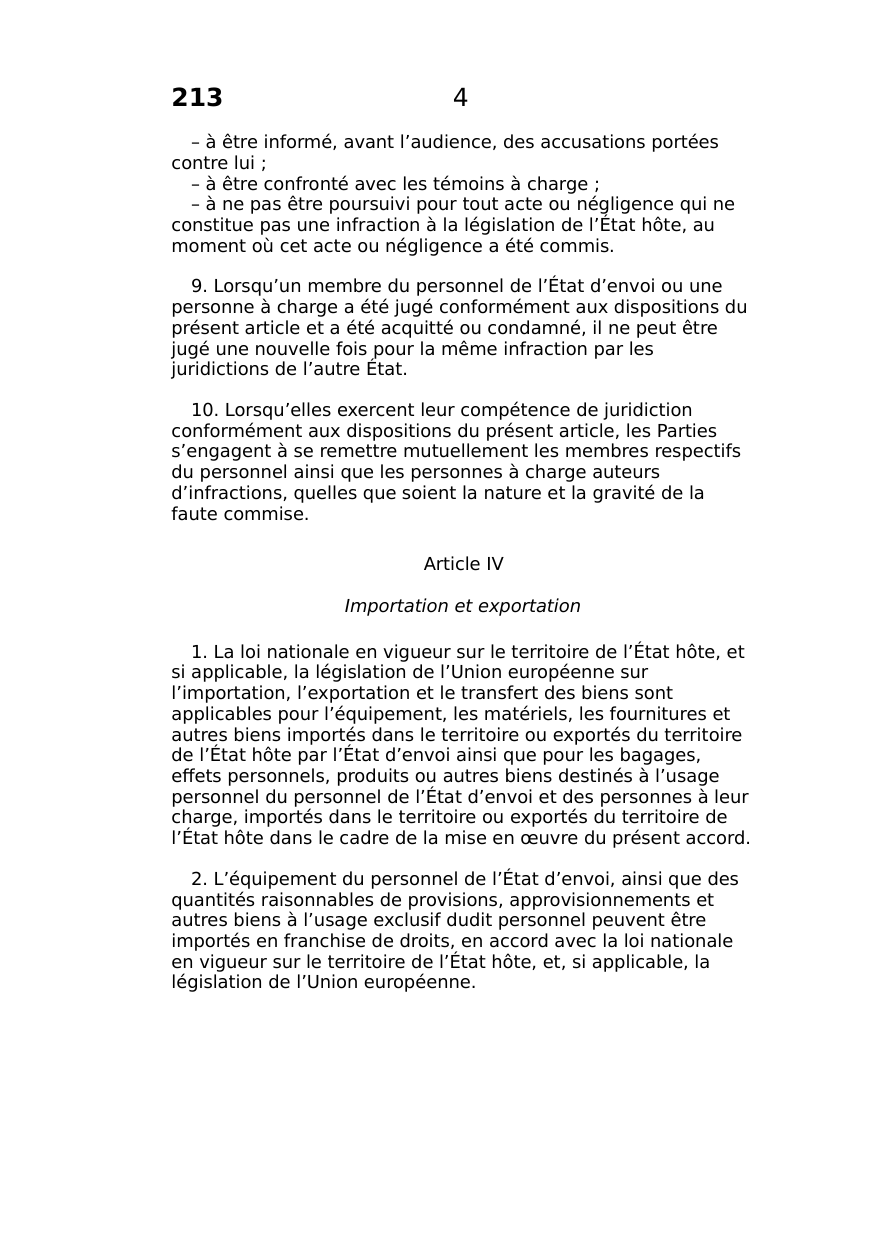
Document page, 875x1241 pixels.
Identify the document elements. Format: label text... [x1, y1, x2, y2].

text – à être informé, avant l’audience, des accusations portées contre lui ; [171, 132, 756, 173]
subtitle Article IV Importation et exportation [171, 554, 756, 616]
text 1. La loi nationale en vigueur sur le territoire de l’État hôte, et si applicable, la législation de l’Union européenne sur l’importation, l’exportation et le transfert des biens sont applicables pour l’équipement, les matériels, les fournitures et autres biens importés dans le territoire ou exportés du territoire de l’État hôte par l’État d’envoi ainsi que pour les bagages, effets personnels, produits ou autres biens destinés à l’usage personnel du personnel de l’État d’envoi et des personnes à leur charge, importés dans le territoire ou exportés du territoire de l’État hôte dans le cadre de la mise en œuvre du présent accord. [171, 641, 756, 849]
text 2. L’équipement du personnel de l’État d’envoi, ainsi que des quantités raisonnables de provisions, approvisionnements et autres biens à l’usage exclusif dudit personnel peuvent être importés en franchise de droits, en accord avec la loi nationale en vigueur sur le territoire de l’État hôte, et, si applicable, la législation de l’Union européenne. [171, 869, 756, 993]
text 10. Lorsqu’elles exercent leur compétence de juridiction conformément aux dispositions du présent article, les Parties s’engagent à se remettre mutuellement les membres respectifs du personnel ainsi que les personnes à charge auteurs d’infractions, quelles que soient la nature et la gravité de la faute commise. [171, 400, 756, 524]
text 9. Lorsqu’un membre du personnel de l’État d’envoi ou une personne à charge a été jugé conformément aux dispositions du présent article et a été acquitté ou condamné, il ne peut être jugé une nouvelle fois pour la même infraction par les juridictions de l’autre État. [171, 276, 756, 380]
text – à être confronté avec les témoins à charge ; [171, 173, 756, 194]
text – à ne pas être poursuivi pour tout acte ou négligence qui ne constitue pas une infraction à la législation de l’État hôte, au moment où cet acte ou négligence a été commis. [171, 194, 756, 256]
